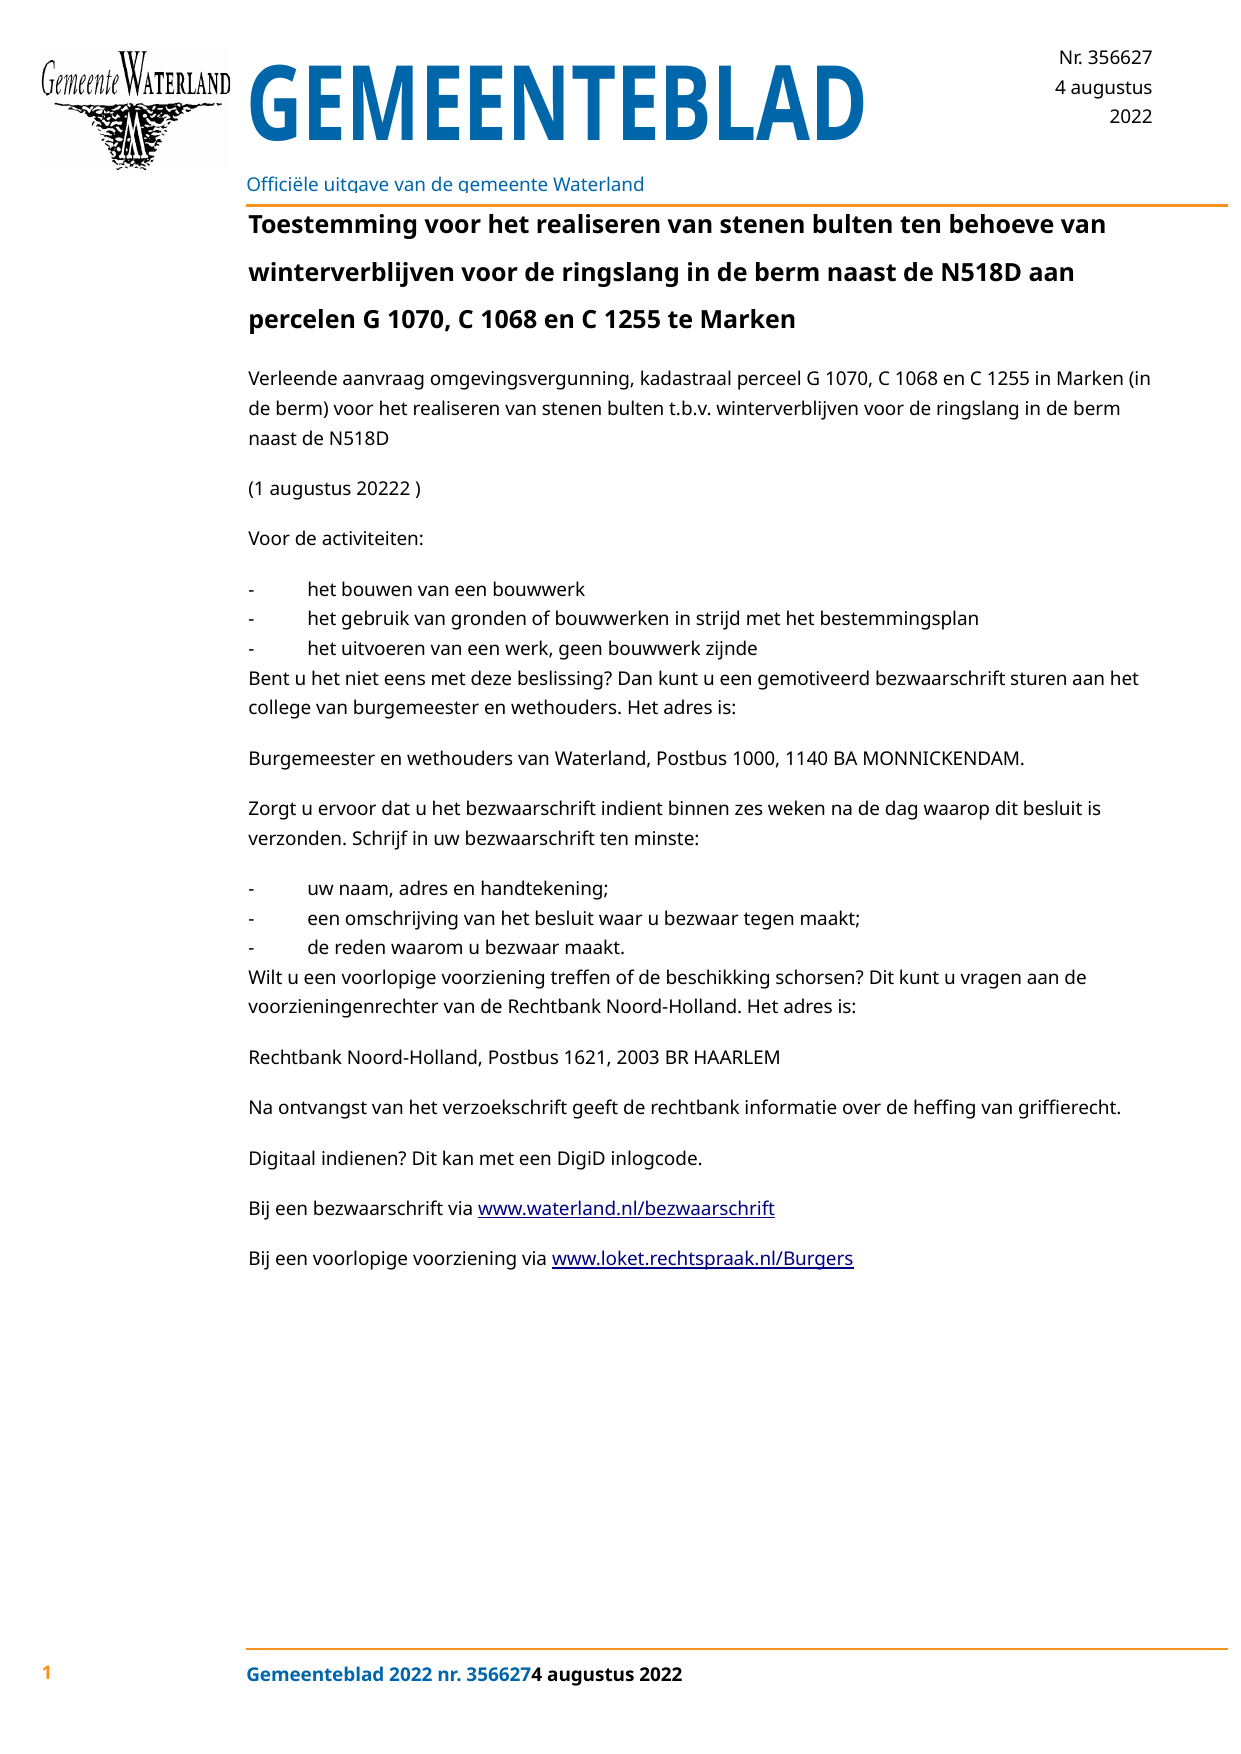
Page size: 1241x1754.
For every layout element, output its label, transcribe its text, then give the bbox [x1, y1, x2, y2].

text Rechtbank Noord-Holland, Postbus 1621, 2003 BR HAARLEM [248, 1044, 1152, 1069]
list uw naam, adres en handtekening; [248, 875, 1152, 901]
text Toestemming voor het realiseren van stenen bulten ten behoeve van winterverblijven voor de ringslang in de berm naast de N518D aan percelen G 1070, C 1068 en C 1255 te Marken [248, 207, 1152, 336]
list een omschrijving van het besluit waar u bezwaar tegen maakt; [248, 905, 1152, 930]
text Burgemeester en wethouders van Waterland, Postbus 1000, 1140 BA MONNICKENDAM. [248, 745, 1152, 770]
text Verleende aanvraag omgevingsvergunning, kadastraal perceel G 1070, C 1068 en C 1255 in Marken (in de berm) voor het realiseren van stenen bulten t.b.v. winterverblijven voor de ringslang in de berm naast de N518D [248, 366, 1152, 450]
text (1 augustus 20222 ) [248, 475, 1152, 501]
text Bij een bezwaarschrift via www.waterland.nl/bezwaarschrift [248, 1195, 1152, 1221]
text Wilt u een voorlopige voorziening treffen of de beschikking schorsen? Dit kunt u vragen aan de voorzieningenrechter van de Rechtbank Noord-Holland. Het adres is: [248, 964, 1152, 1019]
text Bij een voorlopige voorziening via www.loket.rechtspraak.nl/Burgers [248, 1246, 1152, 1271]
list het uitvoeren van een werk, geen bouwwerk zijnde [248, 635, 1152, 661]
text Zorgt u ervoor dat u het bezwaarschrift indient binnen zes weken na de dag waarop dit besluit is verzonden. Schrijf in uw bezwaarschrift ten minste: [248, 795, 1152, 850]
text Na ontvangst van het verzoekschrift geeft de rechtbank informatie over de heffing van griffierecht. [248, 1094, 1152, 1120]
list de reden waarom u bezwaar maakt. [248, 934, 1152, 960]
picture [41, 47, 231, 172]
text Digitaal indienen? Dit kan met een DigiD inlogcode. [248, 1145, 1152, 1170]
text Voor de activiteiten: [248, 526, 1152, 551]
text Bent u het niet eens met deze beslissing? Dan kunt u een gemotiveerd bezwaarschrift sturen aan het college van burgemeester en wethouders. Het adres is: [248, 665, 1152, 720]
list het gebruik van gronden of bouwwerken in strijd met het bestemmingsplan [248, 606, 1152, 631]
list het bouwen van een bouwwerk [248, 576, 1152, 602]
